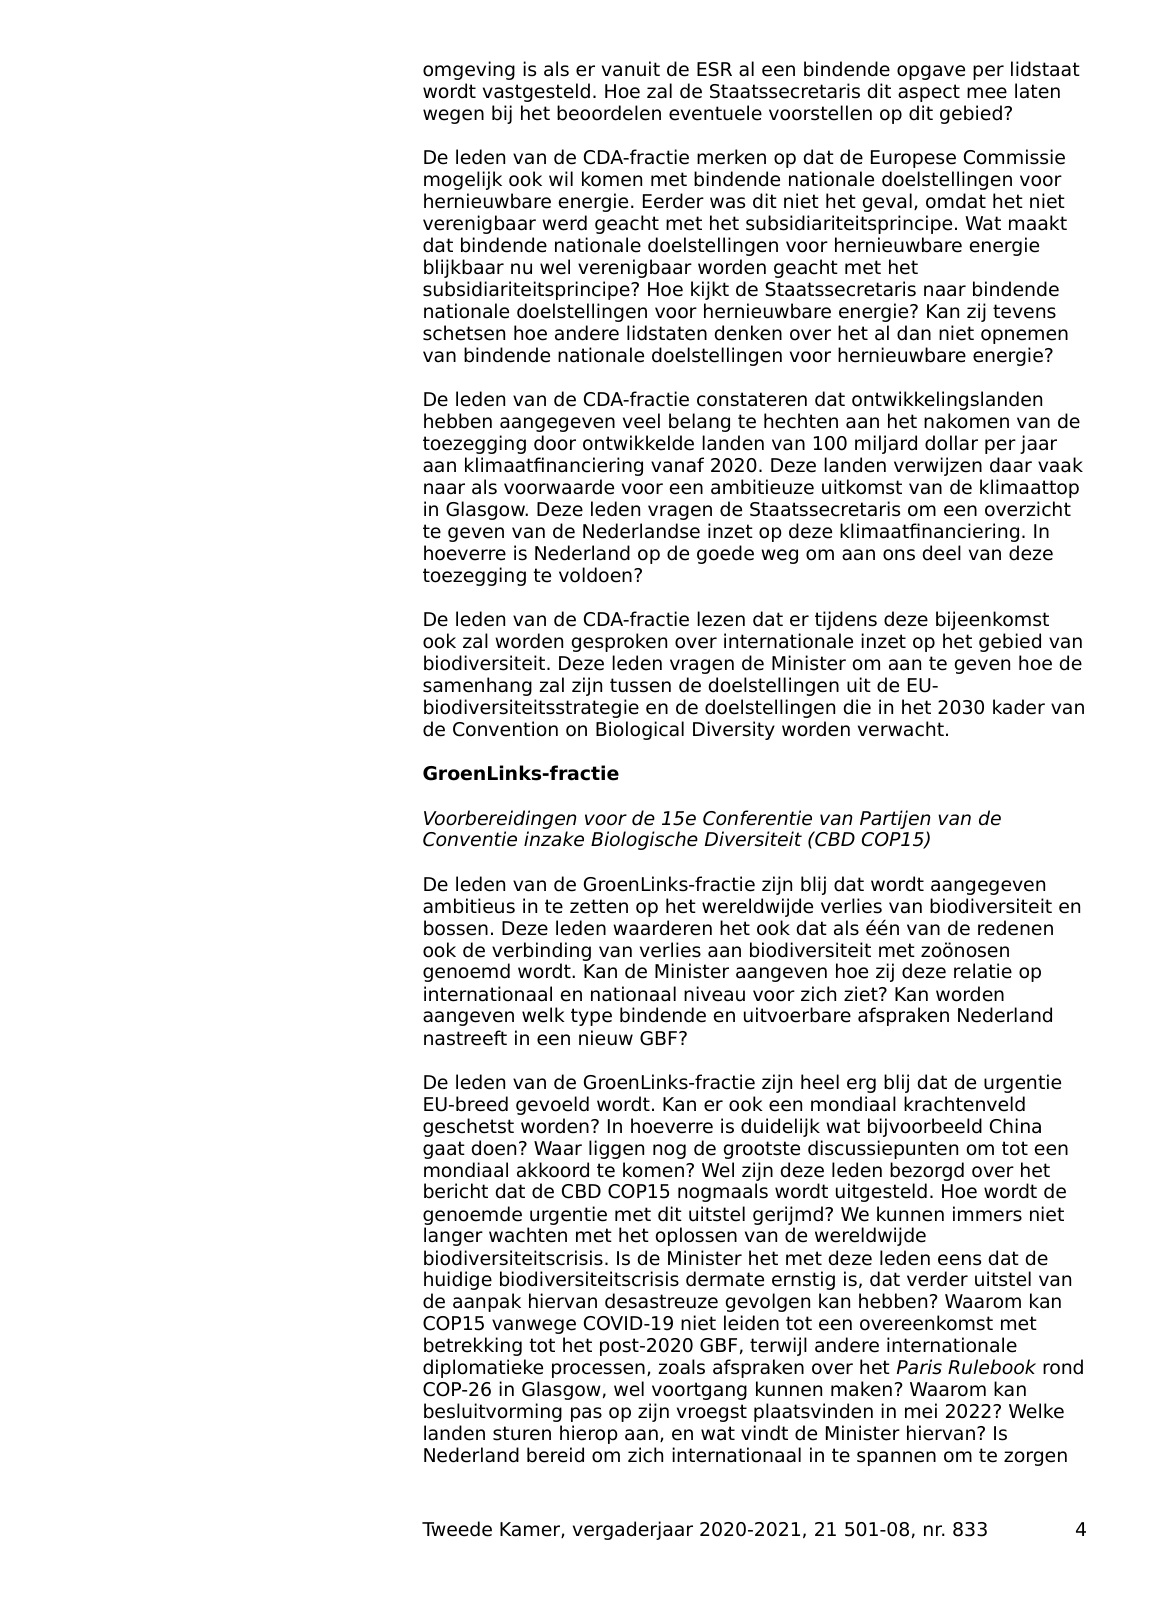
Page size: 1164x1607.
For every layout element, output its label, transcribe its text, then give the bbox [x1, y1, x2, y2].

text De leden van de CDA-fractie merken op dat de Europese Commissie mogelijk ook wil komen met bindende nationale doelstellingen voor hernieuwbare energie. Eerder was dit niet het geval, omdat het niet verenigbaar werd geacht met het subsidiariteitsprincipe. Wat maakt dat bindende nationale doelstellingen voor hernieuwbare energie blijkbaar nu wel verenigbaar worden geacht met het subsidiariteitsprincipe? Hoe kijkt de Staatssecretaris naar bindende nationale doelstellingen voor hernieuwbare energie? Kan zij tevens schetsen hoe andere lidstaten denken over het al dan niet opnemen van bindende nationale doelstellingen voor hernieuwbare energie? [422, 147, 1087, 367]
text De leden van de GroenLinks-fractie zijn heel erg blij dat de urgentie EU-breed gevoeld wordt. Kan er ook een mondiaal krachtenveld geschetst worden? In hoeverre is duidelijk wat bijvoorbeeld China gaat doen? Waar liggen nog de grootste discussiepunten om tot een mondiaal akkoord te komen? Wel zijn deze leden bezorgd over het bericht dat de CBD COP15 nogmaals wordt uitgesteld. Hoe wordt de genoemde urgentie met dit uitstel gerijmd? We kunnen immers niet langer wachten met het oplossen van de wereldwijde biodiversiteitscrisis. Is de Minister het met deze leden eens dat de huidige biodiversiteitscrisis dermate ernstig is, dat verder uitstel van de aanpak hiervan desastreuze gevolgen kan hebben? Waarom kan COP15 vanwege COVID-19 niet leiden tot een overeenkomst met betrekking tot het post-2020 GBF, terwijl andere internationale diplomatieke processen, zoals afspraken over het Paris Rulebook rond COP-26 in Glasgow, wel voortgang kunnen maken? Waarom kan besluitvorming pas op zijn vroegst plaatsvinden in mei 2022? Welke landen sturen hierop aan, en wat vindt de Minister hiervan? Is Nederland bereid om zich internationaal in te spannen om te zorgen [422, 1072, 1087, 1467]
text omgeving is als er vanuit de ESR al een bindende opgave per lidstaat wordt vastgesteld. Hoe zal de Staatssecretaris dit aspect mee laten wegen bij het beoordelen eventuele voorstellen op dit gebied? [422, 59, 1087, 125]
text De leden van de CDA-fractie lezen dat er tijdens deze bijeenkomst ook zal worden gesproken over internationale inzet op het gebied van biodiversiteit. Deze leden vragen de Minister om aan te geven hoe de samenhang zal zijn tussen de doelstellingen uit de EU-biodiversiteitsstrategie en de doelstellingen die in het 2030 kader van de Convention on Biological Diversity worden verwacht. [422, 609, 1087, 741]
subtitle GroenLinks-fractie [422, 763, 1087, 785]
text De leden van de CDA-fractie constateren dat ontwikkelingslanden hebben aangegeven veel belang te hechten aan het nakomen van de toezegging door ontwikkelde landen van 100 miljard dollar per jaar aan klimaatfinanciering vanaf 2020. Deze landen verwijzen daar vaak naar als voorwaarde voor een ambitieuze uitkomst van de klimaattop in Glasgow. Deze leden vragen de Staatssecretaris om een overzicht te geven van de Nederlandse inzet op deze klimaatfinanciering. In hoeverre is Nederland op de goede weg om aan ons deel van deze toezegging te voldoen? [422, 389, 1087, 587]
subtitle Voorbereidingen voor de 15e Conferentie van Partijen van de Conventie inzake Biologische Diversiteit (CBD COP15) [422, 807, 1087, 851]
text De leden van de GroenLinks-fractie zijn blij dat wordt aangegeven ambitieus in te zetten op het wereldwijde verlies van biodiversiteit en bossen. Deze leden waarderen het ook dat als één van de redenen ook de verbinding van verlies aan biodiversiteit met zoönosen genoemd wordt. Kan de Minister aangeven hoe zij deze relatie op internationaal en nationaal niveau voor zich ziet? Kan worden aangeven welk type bindende en uitvoerbare afspraken Nederland nastreeft in een nieuw GBF? [422, 873, 1087, 1049]
